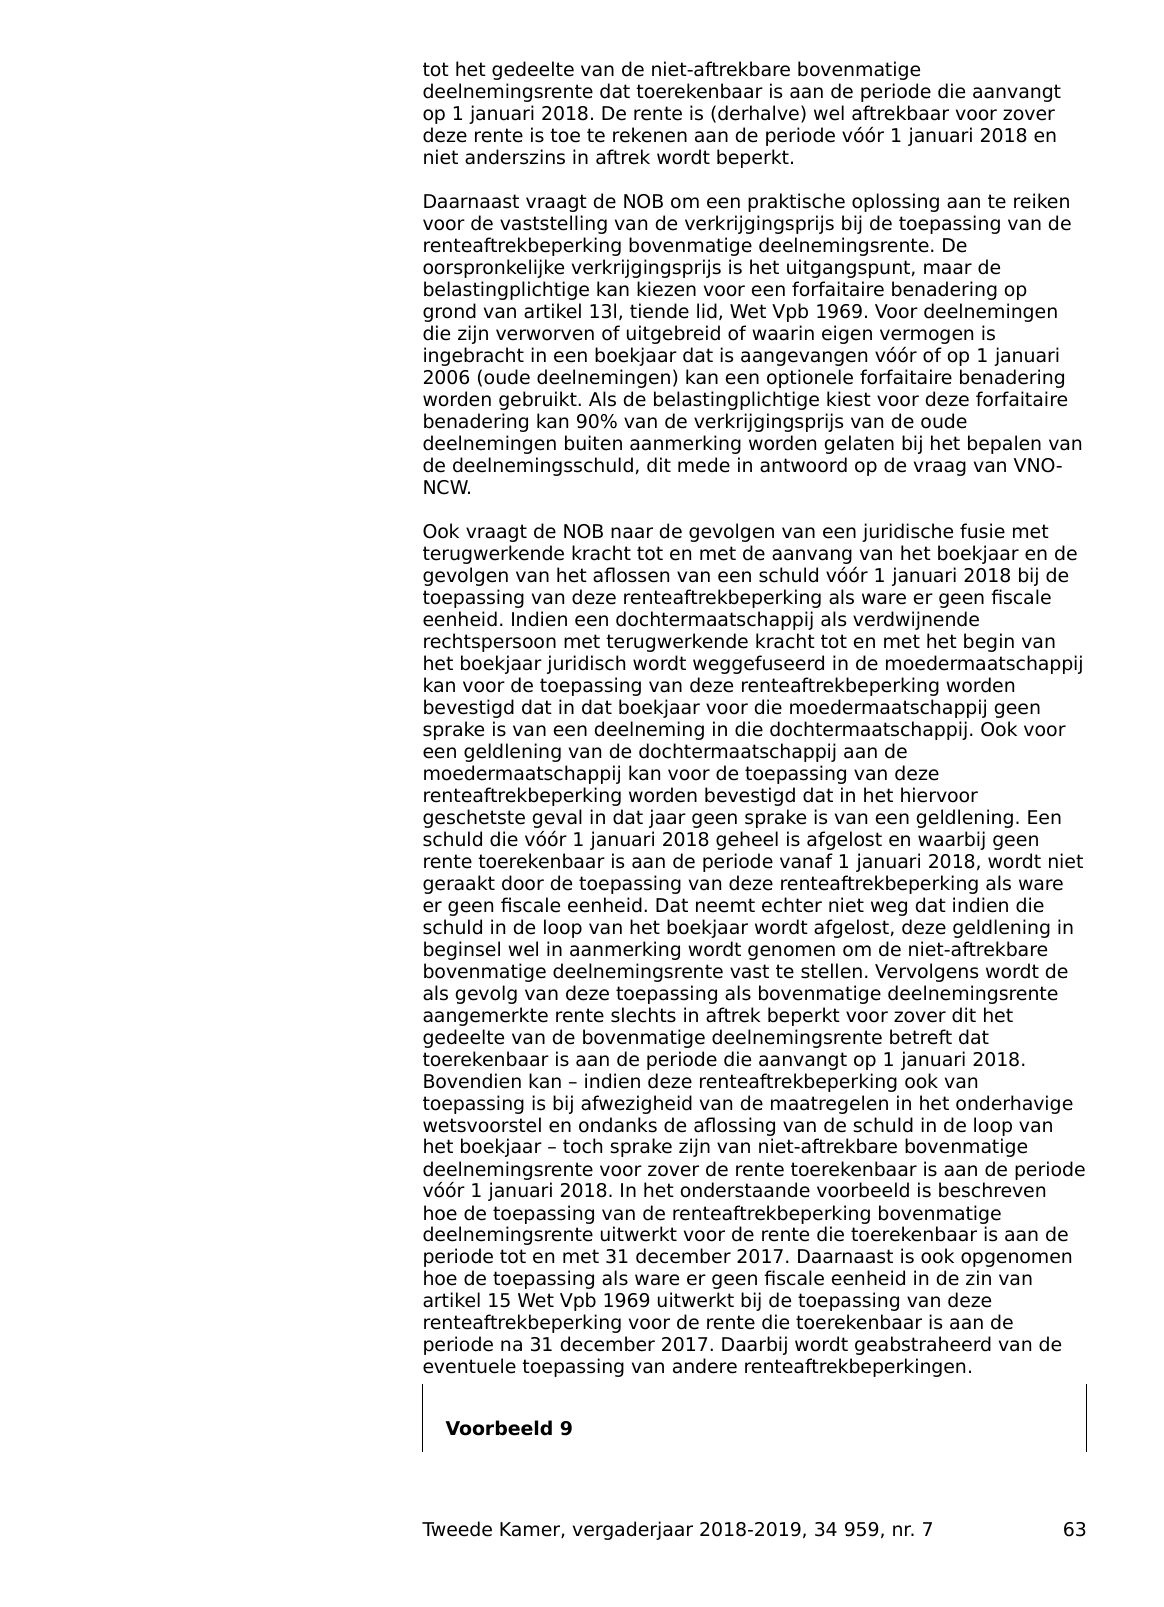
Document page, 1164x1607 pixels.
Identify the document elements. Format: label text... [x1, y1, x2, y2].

text Daarnaast vraagt de NOB om een praktische oplossing aan te reiken voor de vaststelling van de verkrijgingsprijs bij de toepassing van de renteaftrekbeperking bovenmatige deelnemingsrente. De oorspronkelijke verkrijgingsprijs is het uitgangspunt, maar de belastingplichtige kan kiezen voor een forfaitaire benadering op grond van artikel 13l, tiende lid, Wet Vpb 1969. Voor deelnemingen die zijn verworven of uitgebreid of waarin eigen vermogen is ingebracht in een boekjaar dat is aangevangen vóór of op 1 januari 2006 (oude deelnemingen) kan een optionele forfaitaire benadering worden gebruikt. Als de belastingplichtige kiest voor deze forfaitaire benadering kan 90% van de verkrijgingsprijs van de oude deelnemingen buiten aanmerking worden gelaten bij het bepalen van de deelnemingsschuld, dit mede in antwoord op de vraag van VNO-NCW. [422, 191, 1087, 499]
text tot het gedeelte van de niet-aftrekbare bovenmatige deelnemingsrente dat toerekenbaar is aan de periode die aanvangt op 1 januari 2018. De rente is (derhalve) wel aftrekbaar voor zover deze rente is toe te rekenen aan de periode vóór 1 januari 2018 en niet anderszins in aftrek wordt beperkt. [422, 59, 1087, 169]
table_header Voorbeeld 9 [423, 1384, 1086, 1452]
text Ook vraagt de NOB naar de gevolgen van een juridische fusie met terugwerkende kracht tot en met de aanvang van het boekjaar en de gevolgen van het aflossen van een schuld vóór 1 januari 2018 bij de toepassing van deze renteaftrekbeperking als ware er geen fiscale eenheid. Indien een dochtermaatschappij als verdwijnende rechtspersoon met terugwerkende kracht tot en met het begin van het boekjaar juridisch wordt weggefuseerd in de moedermaatschappij kan voor de toepassing van deze renteaftrekbeperking worden bevestigd dat in dat boekjaar voor die moedermaatschappij geen sprake is van een deelneming in die dochtermaatschappij. Ook voor een geldlening van de dochtermaatschappij aan de moedermaatschappij kan voor de toepassing van deze renteaftrekbeperking worden bevestigd dat in het hiervoor geschetste geval in dat jaar geen sprake is van een geldlening. Een schuld die vóór 1 januari 2018 geheel is afgelost en waarbij geen rente toerekenbaar is aan de periode vanaf 1 januari 2018, wordt niet geraakt door de toepassing van deze renteaftrekbeperking als ware er geen fiscale eenheid. Dat neemt echter niet weg dat indien die schuld in de loop van het boekjaar wordt afgelost, deze geldlening in beginsel wel in aanmerking wordt genomen om de niet-aftrekbare bovenmatige deelnemingsrente vast te stellen. Vervolgens wordt de als gevolg van deze toepassing als bovenmatige deelnemingsrente aangemerkte rente slechts in aftrek beperkt voor zover dit het gedeelte van de bovenmatige deelnemingsrente betreft dat toerekenbaar is aan de periode die aanvangt op 1 januari 2018. Bovendien kan – indien deze renteaftrekbeperking ook van toepassing is bij afwezigheid van de maatregelen in het onderhavige wetsvoorstel en ondanks de aflossing van de schuld in de loop van het boekjaar – toch sprake zijn van niet-aftrekbare bovenmatige deelnemingsrente voor zover de rente toerekenbaar is aan de periode vóór 1 januari 2018. In het onderstaande voorbeeld is beschreven hoe de toepassing van de renteaftrekbeperking bovenmatige deelnemingsrente uitwerkt voor de rente die toerekenbaar is aan de periode tot en met 31 december 2017. Daarnaast is ook opgenomen hoe de toepassing als ware er geen fiscale eenheid in de zin van artikel 15 Wet Vpb 1969 uitwerkt bij de toepassing van deze renteaftrekbeperking voor de rente die toerekenbaar is aan de periode na 31 december 2017. Daarbij wordt geabstraheerd van de eventuele toepassing van andere renteaftrekbeperkingen. [422, 521, 1087, 1378]
